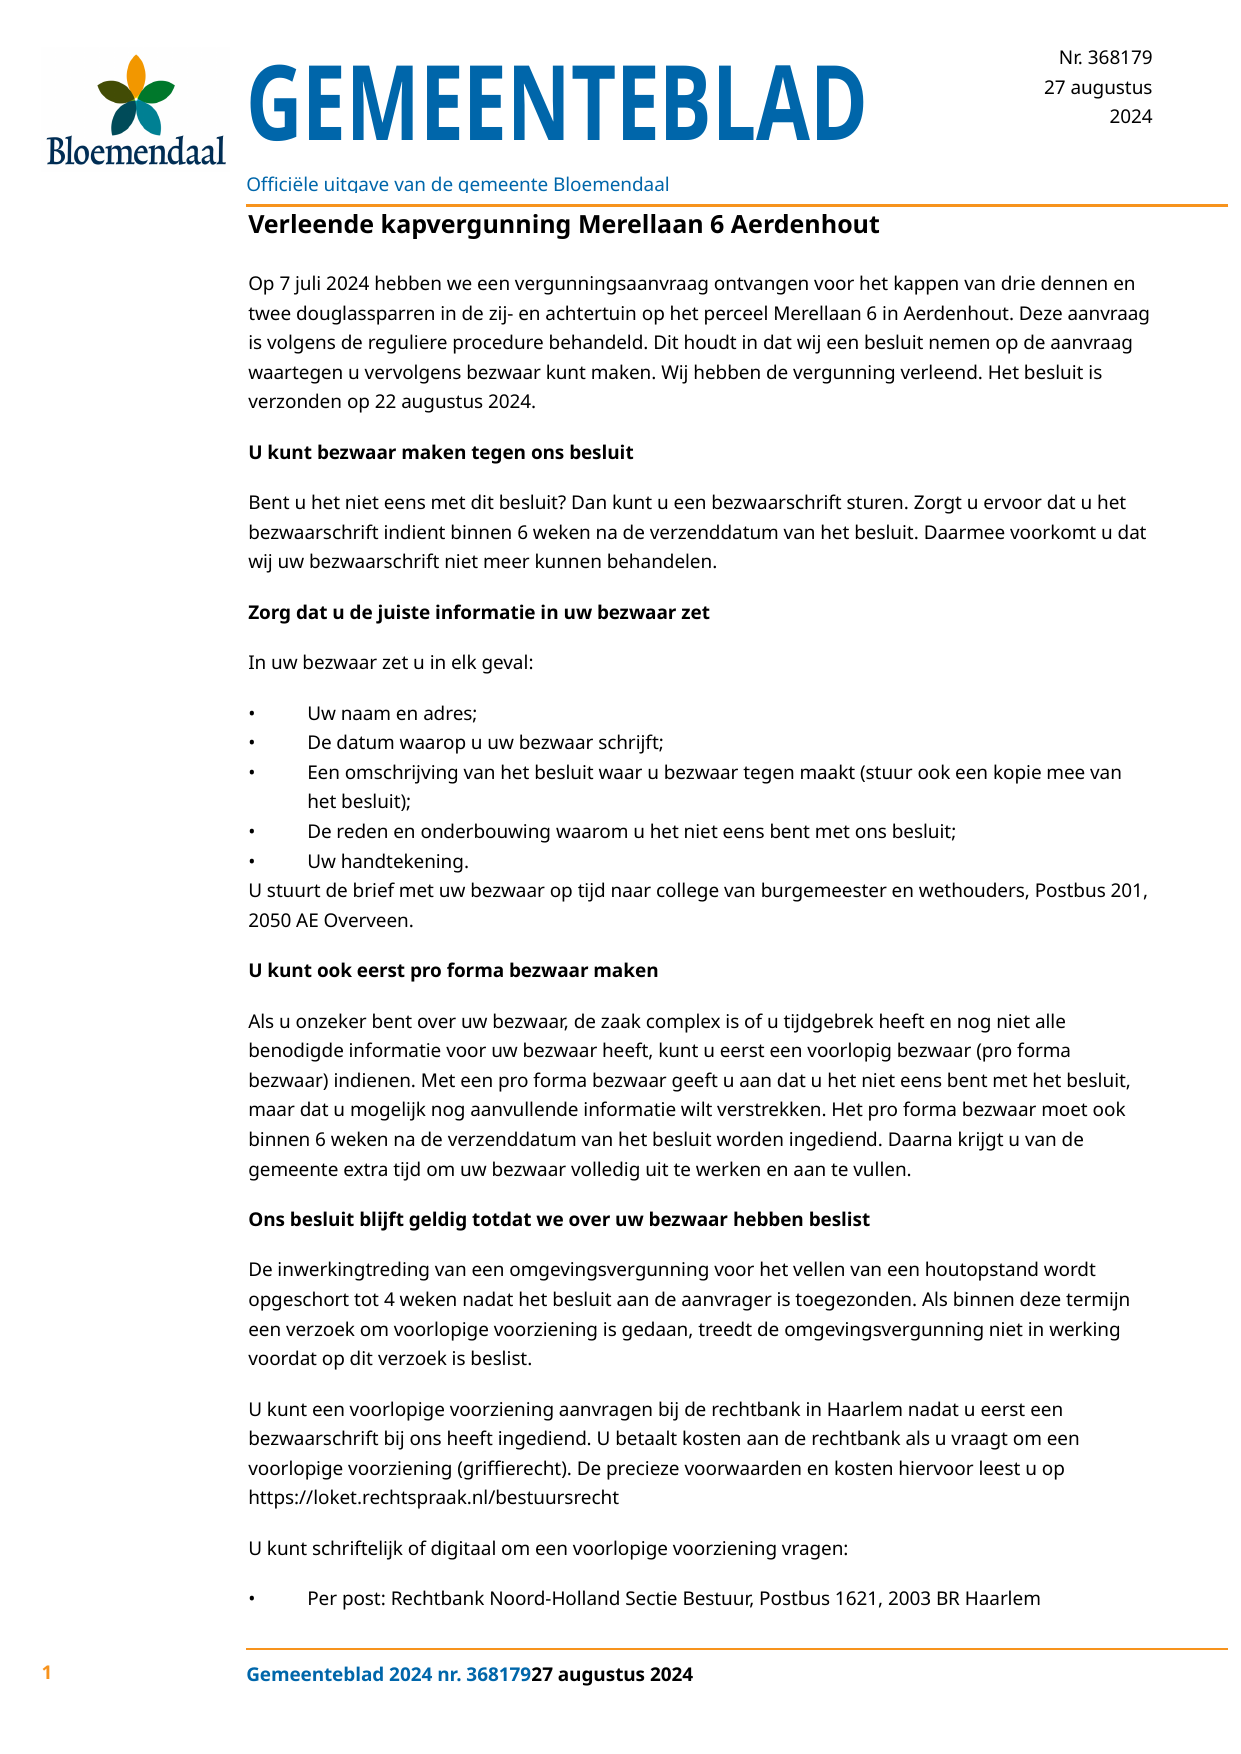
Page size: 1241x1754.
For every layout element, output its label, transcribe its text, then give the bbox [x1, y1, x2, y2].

text Zorg dat u de juiste informatie in uw bezwaar zet [248, 599, 1152, 625]
text In uw bezwaar zet u in elk geval: [248, 649, 1152, 675]
list De reden en onderbouwing waarom u het niet eens bent met ons besluit; [248, 818, 1152, 844]
text U kunt ook eerst pro forma bezwaar maken [248, 957, 1152, 983]
text Ons besluit blijft geldig totdat we over uw bezwaar hebben beslist [248, 1206, 1152, 1232]
picture [41, 47, 231, 172]
text De inwerkingtreding van een omgevingsvergunning voor het vellen van een houtopstand wordt opgeschort tot 4 weken nadat het besluit aan de aanvrager is toegezonden. Als binnen deze termijn een verzoek om voorlopige voorziening is gedaan, treedt de omgevingsvergunning niet in werking voordat op dit verzoek is beslist. [248, 1257, 1152, 1371]
text U kunt een voorlopige voorziening aanvragen bij de rechtbank in Haarlem nadat u eerst een bezwaarschrift bij ons heeft ingediend. U betaalt kosten aan de rechtbank als u vraagt om een voorlopige voorziening (griffierecht). De precieze voorwaarden en kosten hiervoor leest u op https://loket.rechtspraak.nl/bestuursrecht [248, 1396, 1152, 1510]
list Per post: Rechtbank Noord-Holland Sectie Bestuur, Postbus 1621, 2003 BR Haarlem [248, 1585, 1152, 1611]
text Bent u het niet eens met dit besluit? Dan kunt u een bezwaarschrift sturen. Zorgt u ervoor dat u het bezwaarschrift indient binnen 6 weken na de verzenddatum van het besluit. Daarmee voorkomt u dat wij uw bezwaarschrift niet meer kunnen behandelen. [248, 489, 1152, 574]
text Als u onzeker bent over uw bezwaar, de zaak complex is of u tijdgebrek heeft en nog niet alle benodigde informatie voor uw bezwaar heeft, kunt u eerst een voorlopig bezwaar (pro forma bezwaar) indienen. Met een pro forma bezwaar geeft u aan dat u het niet eens bent met het besluit, maar dat u mogelijk nog aanvullende informatie wilt verstrekken. Het pro forma bezwaar moet ook binnen 6 weken na de verzenddatum van het besluit worden ingediend. Daarna krijgt u van de gemeente extra tijd om uw bezwaar volledig uit te werken en aan te vullen. [248, 1008, 1152, 1181]
list Een omschrijving van het besluit waar u bezwaar tegen maakt (stuur ook een kopie mee van het besluit); [248, 759, 1152, 814]
list Uw handtekening. [248, 848, 1152, 873]
list De datum waarop u uw bezwaar schrijft; [248, 729, 1152, 755]
text U kunt schriftelijk of digitaal om een voorlopige voorziening vragen: [248, 1535, 1152, 1561]
text U stuurt de brief met uw bezwaar op tijd naar college van burgemeester en wethouders, Postbus 201, 2050 AE Overveen. [248, 877, 1152, 933]
list Uw naam en adres; [248, 700, 1152, 726]
text Verleende kapvergunning Merellaan 6 Aerdenhout [248, 207, 1152, 241]
text Op 7 juli 2024 hebben we een vergunningsaanvraag ontvangen voor het kappen van drie dennen en twee douglassparren in de zij- en achtertuin op het perceel Merellaan 6 in Aerdenhout. Deze aanvraag is volgens de reguliere procedure behandeld. Dit houdt in dat wij een besluit nemen op de aanvraag waartegen u vervolgens bezwaar kunt maken. Wij hebben de vergunning verleend. Het besluit is verzonden op 22 augustus 2024. [248, 270, 1152, 414]
text U kunt bezwaar maken tegen ons besluit [248, 439, 1152, 465]
